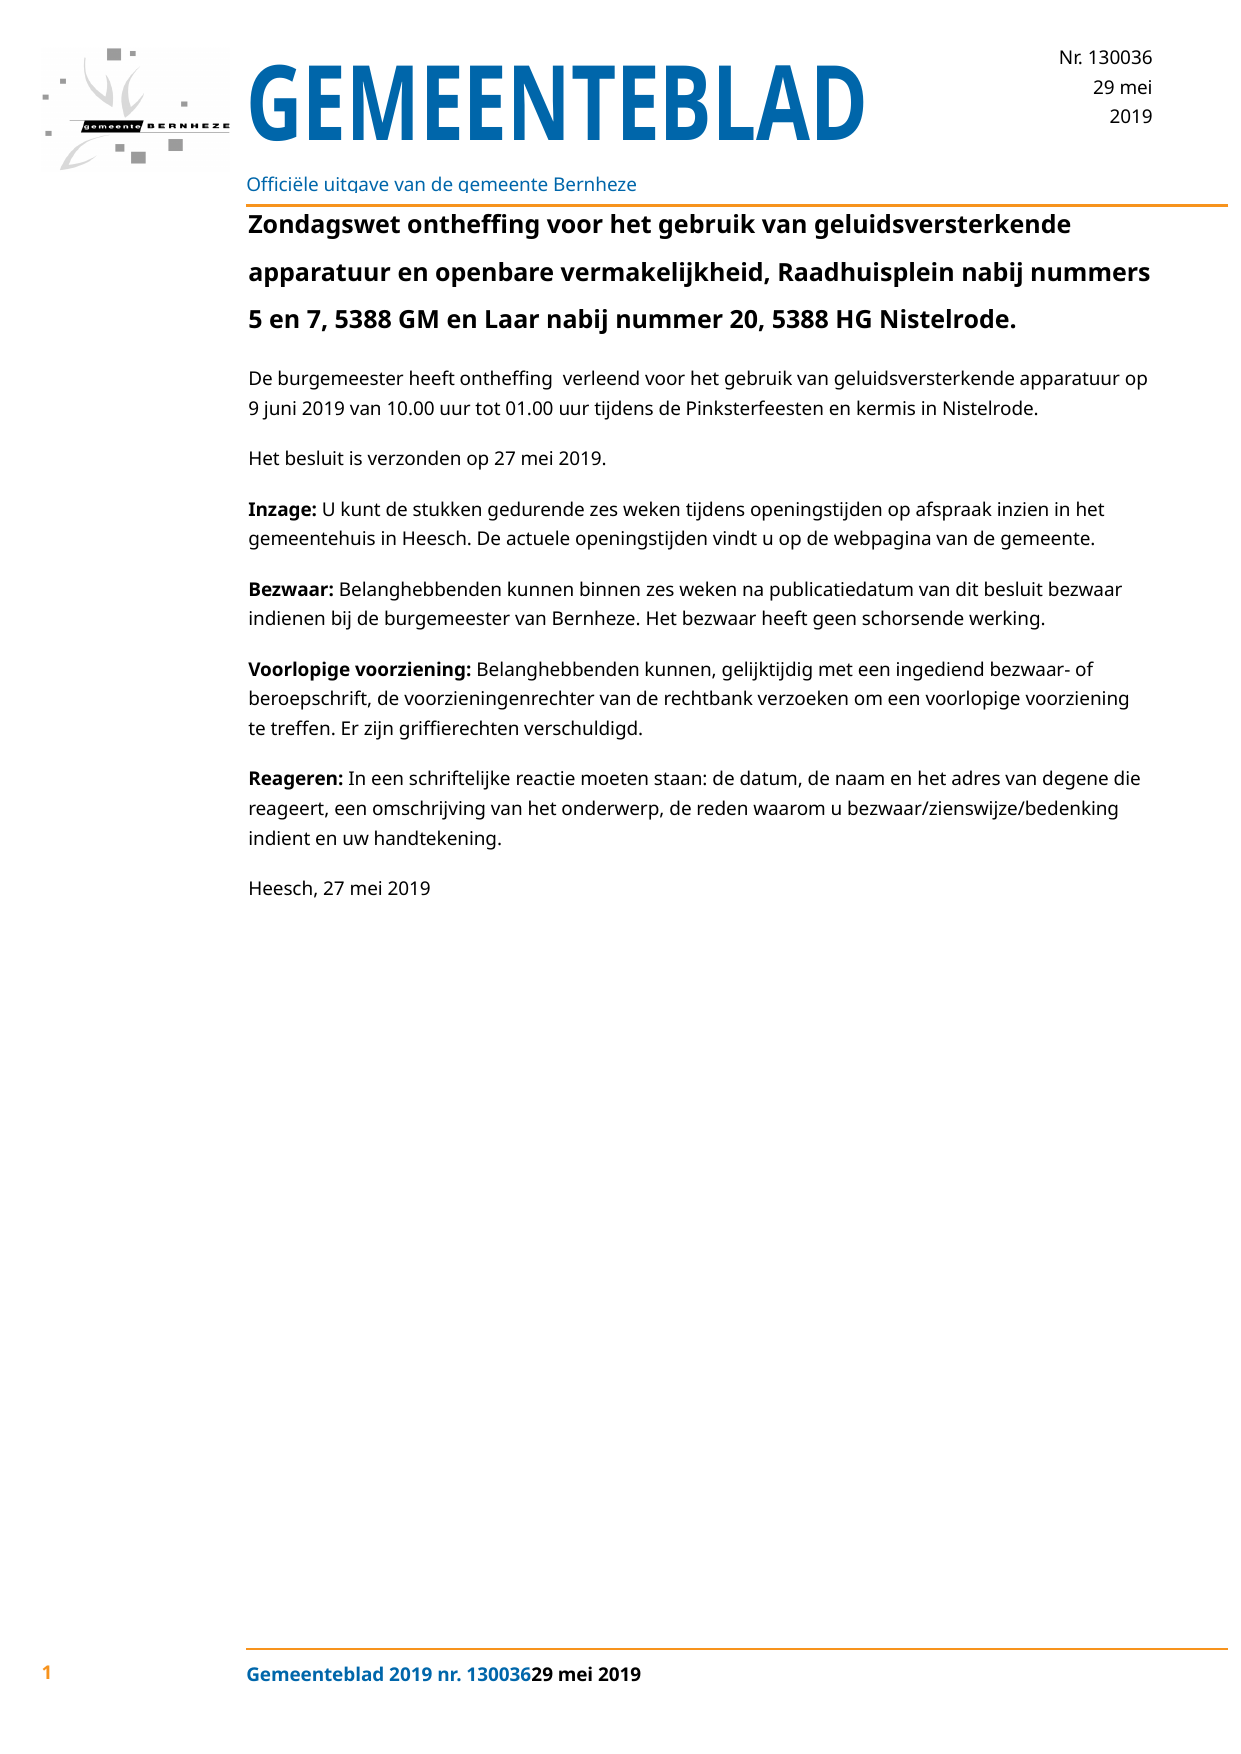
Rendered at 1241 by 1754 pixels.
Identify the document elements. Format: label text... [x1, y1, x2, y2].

text Inzage: U kunt de stukken gedurende zes weken tijdens openingstijden op afspraak inzien in het gemeentehuis in Heesch. De actuele openingstijden vindt u op de webpagina van de gemeente. [248, 496, 1152, 551]
text Reageren: In een schriftelijke reactie moeten staan: de datum, de naam en het adres van degene die reageert, een omschrijving van het onderwerp, de reden waarom u bezwaar/zienswijze/bedenking indient en uw handtekening. [248, 766, 1152, 850]
text Voorlopige voorziening: Belanghebbenden kunnen, gelijktijdig met een ingediend bezwaar- of beroepschrift, de voorzieningenrechter van de rechtbank verzoeken om een voorlopige voorziening te treffen. Er zijn griffierechten verschuldigd. [248, 656, 1152, 741]
text Bezwaar: Belanghebbenden kunnen binnen zes weken na publicatiedatum van dit besluit bezwaar indienen bij de burgemeester van Bernheze. Het bezwaar heeft geen schorsende werking. [248, 576, 1152, 631]
text Zondagswet ontheffing voor het gebruik van geluidsversterkende apparatuur en openbare vermakelijkheid, Raadhuisplein nabij nummers 5 en 7, 5388 GM en Laar nabij nummer 20, 5388 HG Nistelrode. [248, 207, 1152, 336]
text De burgemeester heeft ontheffing verleend voor het gebruik van geluidsversterkende apparatuur op 9 juni 2019 van 10.00 uur tot 01.00 uur tijdens de Pinksterfeesten en kermis in Nistelrode. [248, 366, 1152, 421]
text Het besluit is verzonden op 27 mei 2019. [248, 446, 1152, 471]
text Heesch, 27 mei 2019 [248, 875, 1152, 901]
picture [41, 47, 231, 172]
